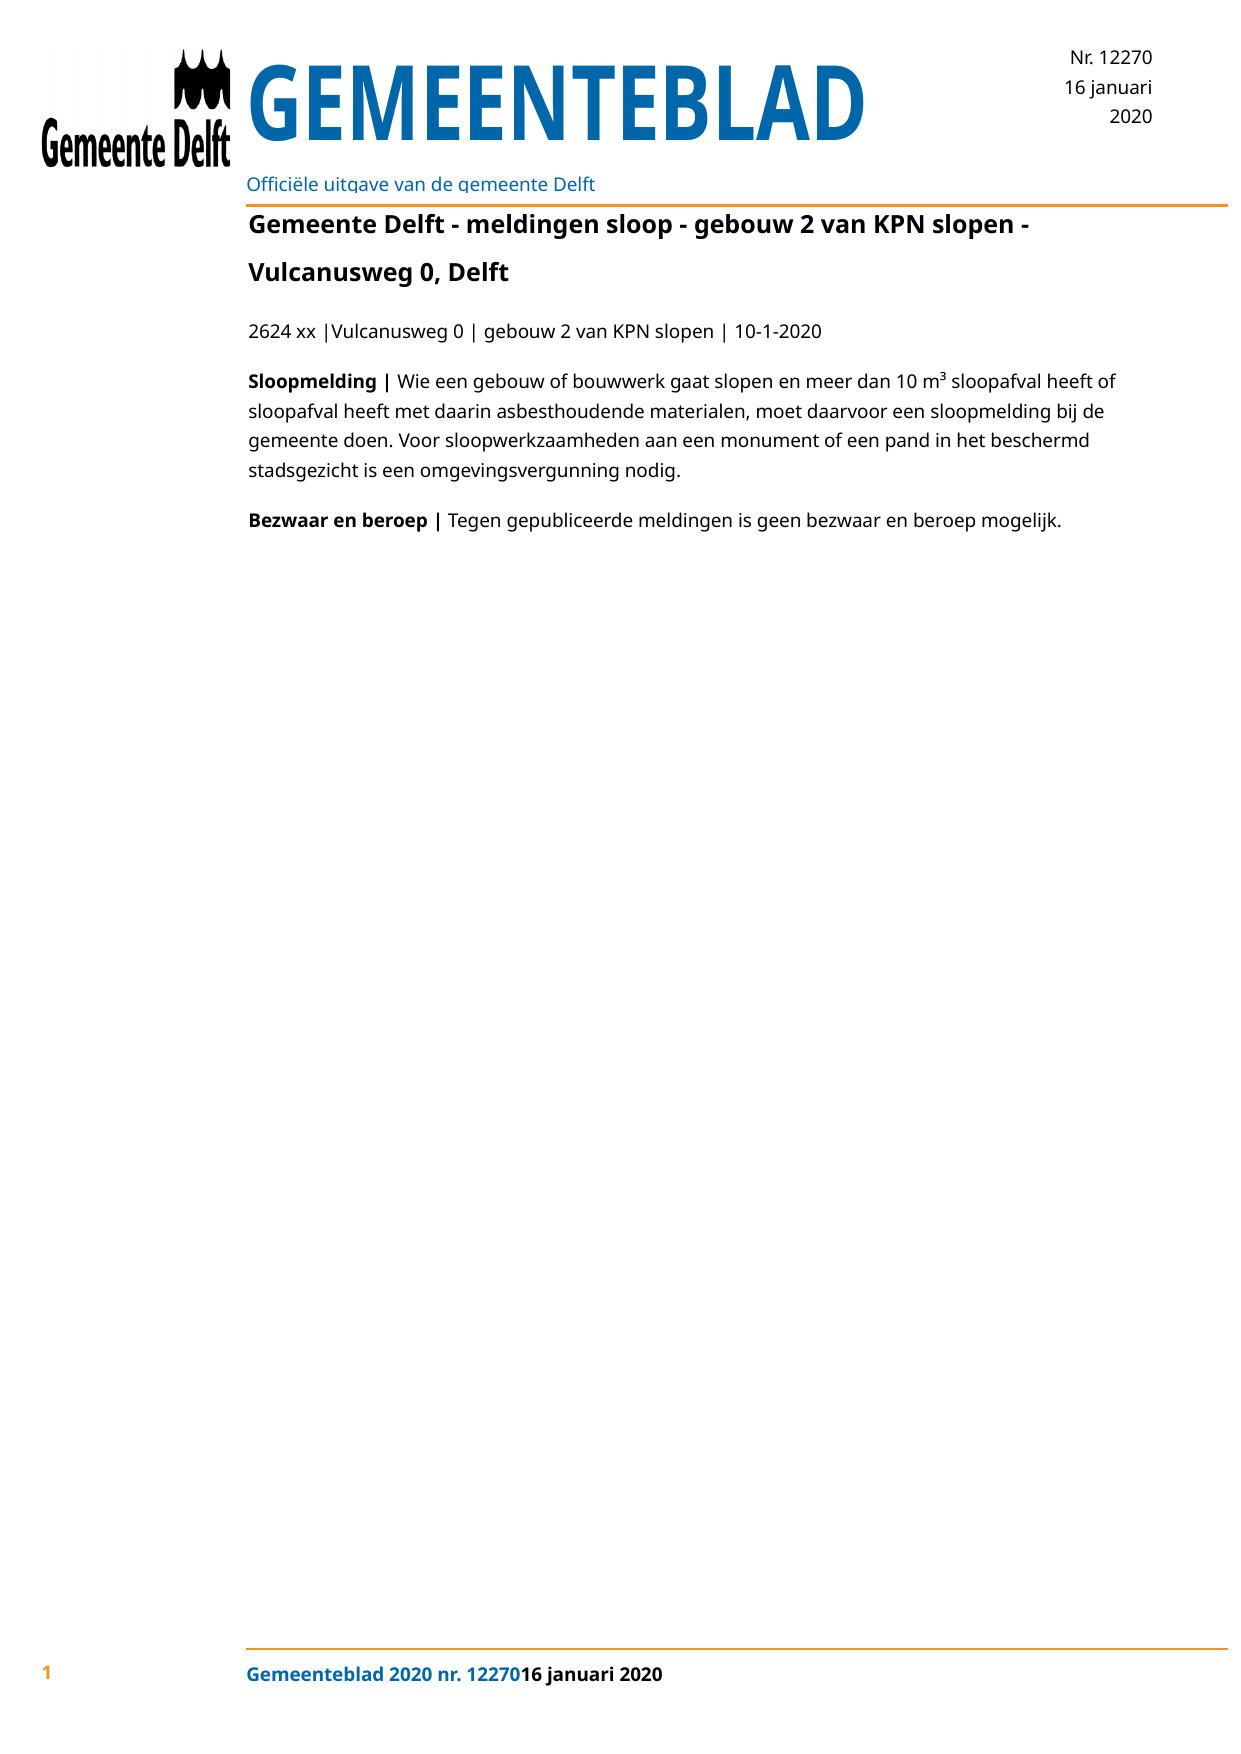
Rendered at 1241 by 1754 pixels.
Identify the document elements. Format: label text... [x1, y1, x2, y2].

text Gemeente Delft - meldingen sloop - gebouw 2 van KPN slopen - Vulcanusweg 0, Delft [248, 207, 1152, 288]
text 2624 xx |Vulcanusweg 0 | gebouw 2 van KPN slopen | 10-1-2020 [248, 318, 1152, 344]
text Sloopmelding | Wie een gebouw of bouwwerk gaat slopen en meer dan 10 m³ sloopafval heeft of sloopafval heeft met daarin asbesthoudende materialen, moet daarvoor een sloopmelding bij de gemeente doen. Voor sloopwerkzaamheden aan een monument of een pand in het beschermd stadsgezicht is een omgevingsvergunning nodig. [248, 368, 1152, 483]
text Bezwaar en beroep | Tegen gepubliceerde meldingen is geen bezwaar en beroep mogelijk. [248, 507, 1152, 533]
picture [41, 47, 231, 172]
